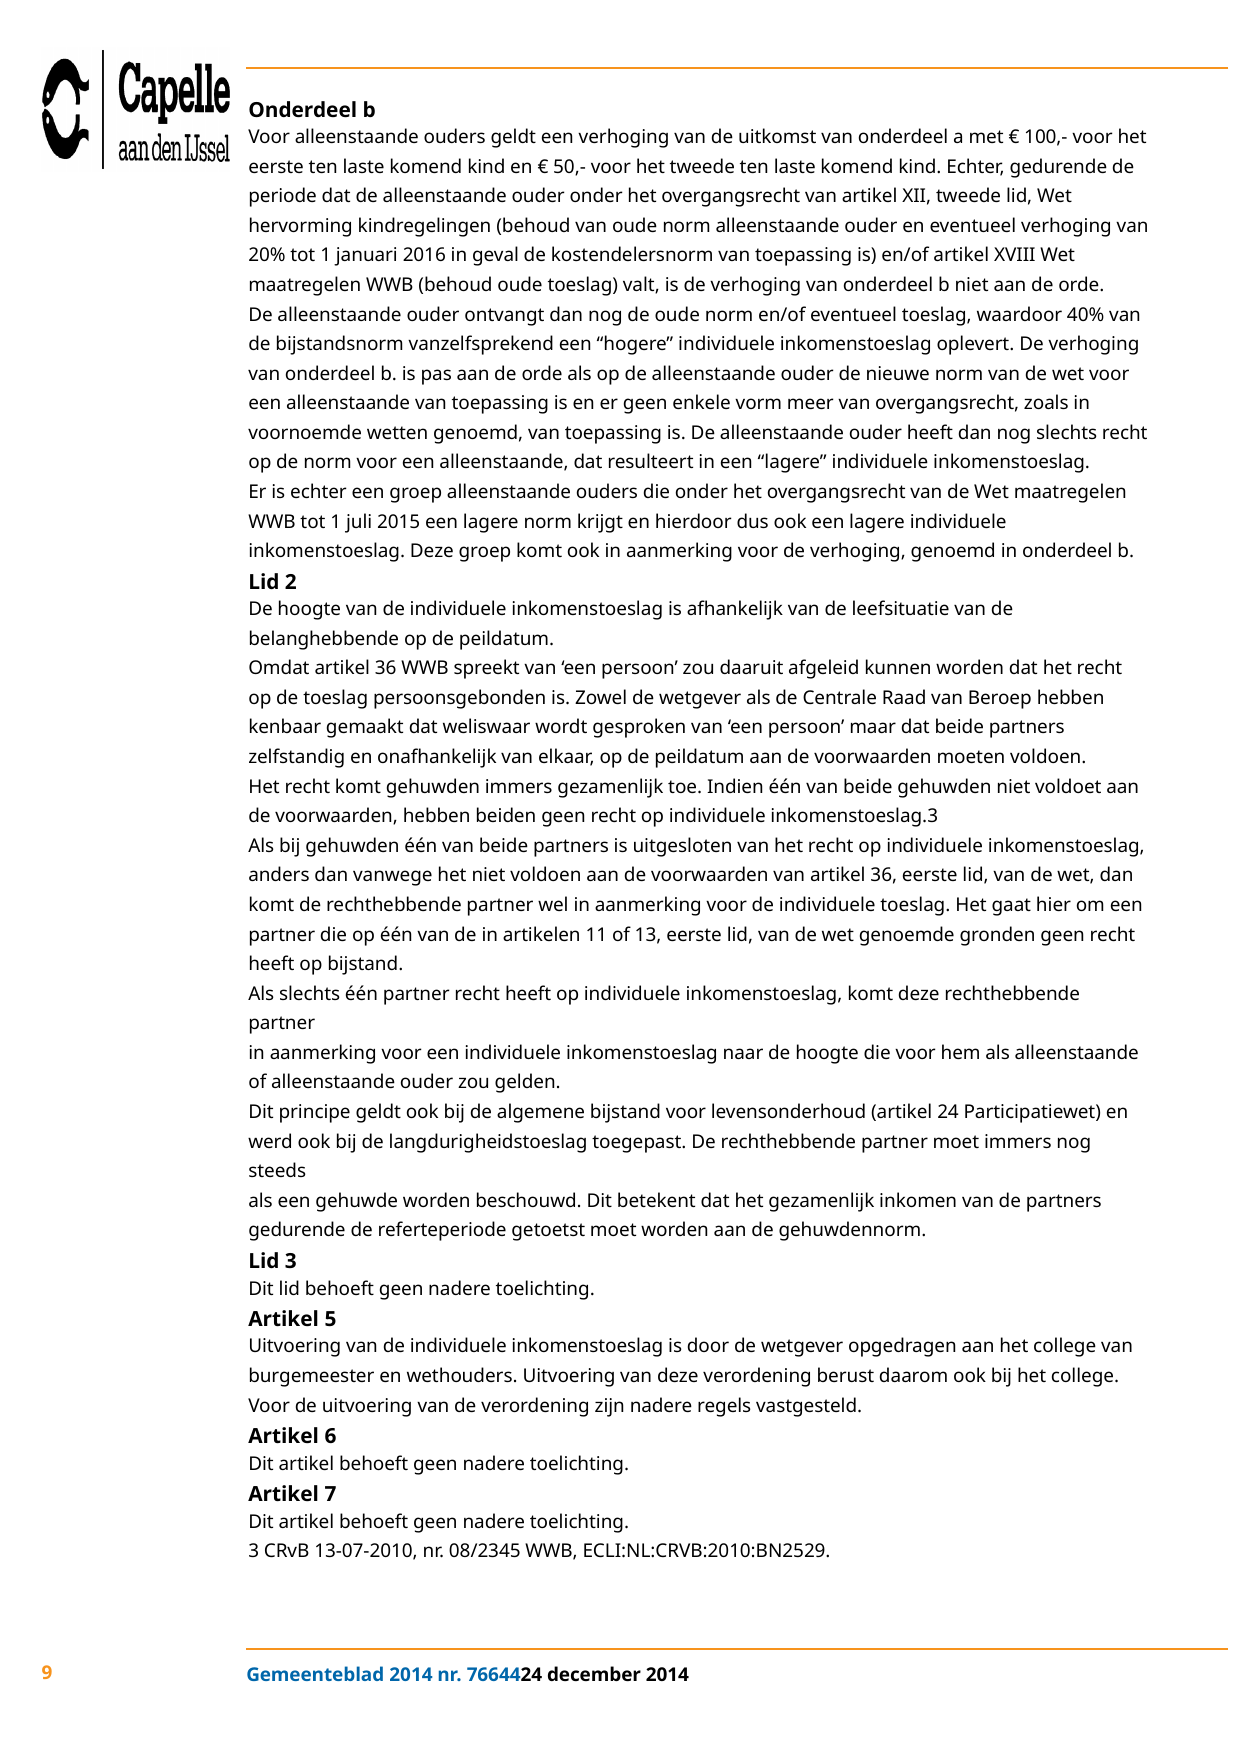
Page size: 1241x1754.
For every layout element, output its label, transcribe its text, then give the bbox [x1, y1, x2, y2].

text Onderdeel b [248, 95, 1152, 123]
text 20% tot 1 januari 2016 in geval de kostendelersnorm van toepassing is) en/of artikel XVIII Wet [248, 242, 1152, 267]
text werd ook bij de langdurigheidstoeslag toegepast. De rechthebbende partner moet immers nog steeds [248, 1128, 1152, 1183]
text eerste ten laste komend kind en € 50,- voor het tweede ten laste komend kind. Echter, gedurende de [248, 153, 1152, 178]
text voornoemde wetten genoemd, van toepassing is. De alleenstaande ouder heeft dan nog slechts recht [248, 419, 1152, 445]
text Omdat artikel 36 WWB spreekt van ‘een persoon’ zou daaruit afgeleid kunnen worden dat het recht [248, 654, 1152, 680]
text op de norm voor een alleenstaande, dat resulteert in een “lagere” individuele inkomenstoeslag. [248, 449, 1152, 474]
text of alleenstaande ouder zou gelden. [248, 1069, 1152, 1094]
text Als slechts één partner recht heeft op individuele inkomenstoeslag, komt deze rechthebbende partner [248, 980, 1152, 1035]
text van onderdeel b. is pas aan de orde als op de alleenstaande ouder de nieuwe norm van de wet voor [248, 360, 1152, 386]
picture [41, 47, 231, 172]
text maatregelen WWB (behoud oude toeslag) valt, is de verhoging van onderdeel b niet aan de orde. [248, 271, 1152, 297]
text De alleenstaande ouder ontvangt dan nog de oude norm en/of eventueel toeslag, waardoor 40% van [248, 301, 1152, 326]
text WWB tot 1 juli 2015 een lagere norm krijgt en hierdoor dus ook een lagere individuele [248, 508, 1152, 533]
text de bijstandsnorm vanzelfsprekend een “hogere” individuele inkomenstoeslag oplevert. De verhoging [248, 330, 1152, 356]
text Lid 3 [248, 1246, 1152, 1275]
text gedurende de referteperiode getoetst moet worden aan de gehuwdennorm. [248, 1217, 1152, 1242]
text De hoogte van de individuele inkomenstoeslag is afhankelijk van de leefsituatie van de [248, 595, 1152, 621]
text Artikel 6 [248, 1421, 1152, 1450]
text Er is echter een groep alleenstaande ouders die onder het overgangsrecht van de Wet maatregelen [248, 478, 1152, 504]
text burgemeester en wethouders. Uitvoering van deze verordening berust daarom ook bij het college. [248, 1362, 1152, 1388]
text Als bij gehuwden één van beide partners is uitgesloten van het recht op individuele inkomenstoeslag, [248, 832, 1152, 858]
text Lid 2 [248, 567, 1152, 595]
text in aanmerking voor een individuele inkomenstoeslag naar de hoogte die voor hem als alleenstaande [248, 1039, 1152, 1065]
text Voor alleenstaande ouders geldt een verhoging van de uitkomst van onderdeel a met € 100,- voor het [248, 123, 1152, 149]
text een alleenstaande van toepassing is en er geen enkele vorm meer van overgangsrecht, zoals in [248, 389, 1152, 415]
text kenbaar gemaakt dat weliswaar wordt gesproken van ‘een persoon’ maar dat beide partners [248, 714, 1152, 739]
text Het recht komt gehuwden immers gezamenlijk toe. Indien één van beide gehuwden niet voldoet aan [248, 773, 1152, 799]
text Voor de uitvoering van de verordening zijn nadere regels vastgesteld. [248, 1392, 1152, 1418]
text Dit principe geldt ook bij de algemene bijstand voor levensonderhoud (artikel 24 Participatiewet) en [248, 1098, 1152, 1124]
text Dit artikel behoeft geen nadere toelichting. [248, 1508, 1152, 1534]
text inkomenstoeslag. Deze groep komt ook in aanmerking voor de verhoging, genoemd in onderdeel b. [248, 537, 1152, 563]
text Artikel 5 [248, 1304, 1152, 1333]
text hervorming kindregelingen (behoud van oude norm alleenstaande ouder en eventueel verhoging van [248, 212, 1152, 238]
text Artikel 7 [248, 1479, 1152, 1508]
text belanghebbende op de peildatum. [248, 625, 1152, 651]
text als een gehuwde worden beschouwd. Dit betekent dat het gezamenlijk inkomen van de partners [248, 1187, 1152, 1213]
text partner die op één van de in artikelen 11 of 13, eerste lid, van de wet genoemde gronden geen recht [248, 921, 1152, 947]
text op de toeslag persoonsgebonden is. Zowel de wetgever als de Centrale Raad van Beroep hebben [248, 684, 1152, 710]
text heeft op bijstand. [248, 950, 1152, 976]
text anders dan vanwege het niet voldoen aan de voorwaarden van artikel 36, eerste lid, van de wet, dan [248, 862, 1152, 887]
text Dit artikel behoeft geen nadere toelichting. [248, 1450, 1152, 1476]
text de voorwaarden, hebben beiden geen recht op individuele inkomenstoeslag.3 [248, 802, 1152, 828]
text periode dat de alleenstaande ouder onder het overgangsrecht van artikel XII, tweede lid, Wet [248, 182, 1152, 208]
text Dit lid behoeft geen nadere toelichting. [248, 1275, 1152, 1300]
text Uitvoering van de individuele inkomenstoeslag is door de wetgever opgedragen aan het college van [248, 1333, 1152, 1358]
text zelfstandig en onafhankelijk van elkaar, op de peildatum aan de voorwaarden moeten voldoen. [248, 743, 1152, 769]
text 3 CRvB 13-07-2010, nr. 08/2345 WWB, ECLI:NL:CRVB:2010:BN2529. [248, 1537, 1152, 1563]
text komt de rechthebbende partner wel in aanmerking voor de individuele toeslag. Het gaat hier om een [248, 891, 1152, 917]
